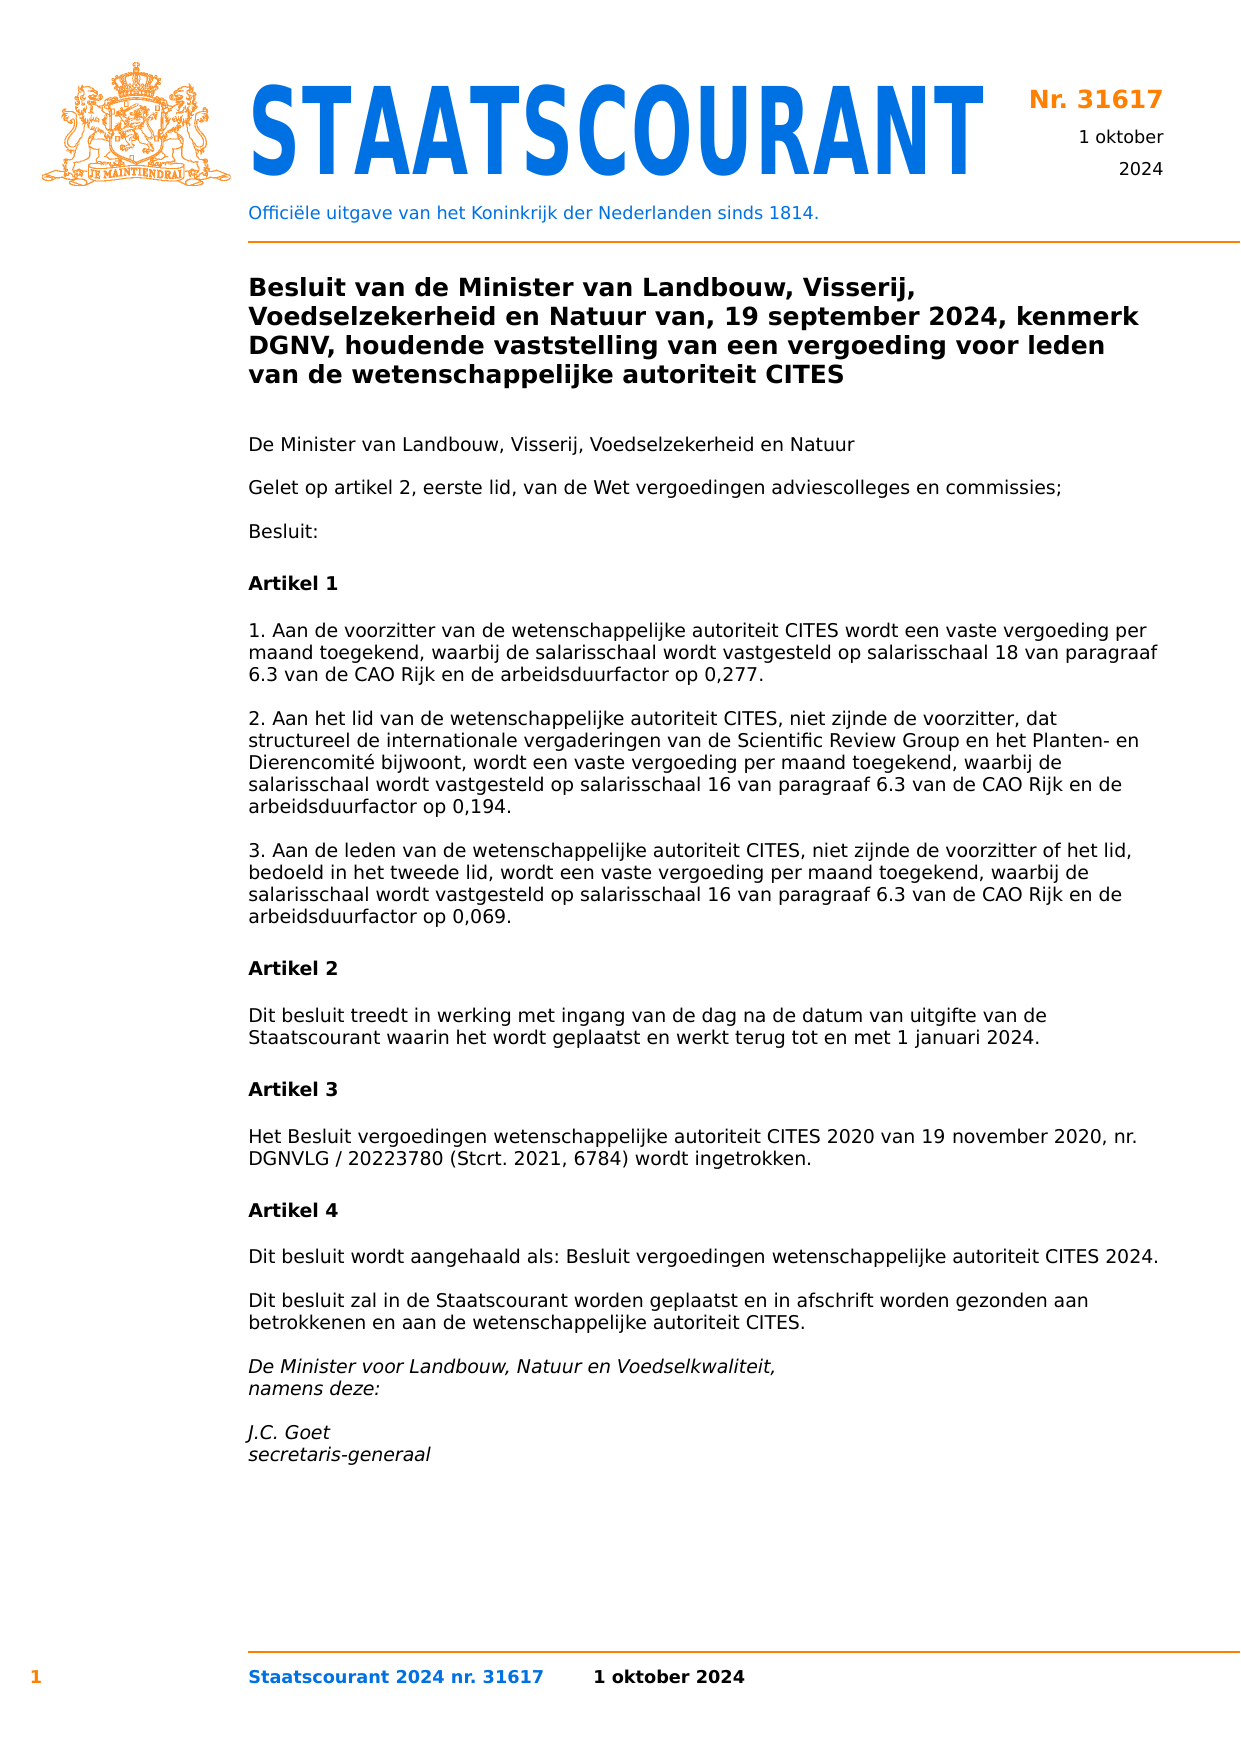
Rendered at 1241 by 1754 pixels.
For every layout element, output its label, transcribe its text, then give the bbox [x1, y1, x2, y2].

table_header STAATSCOURANT [248, 62, 998, 203]
text De Minister voor Landbouw, Natuur en Voedselkwaliteit, namens deze: J.C. Goet secretaris-generaal [248, 1356, 1163, 1466]
table_header [25, 62, 248, 241]
picture [41, 62, 231, 186]
table_cell Officiële uitgave van het Koninkrijk der Nederlanden sinds 1814. [248, 203, 1240, 241]
text Het Besluit vergoedingen wetenschappelijke autoriteit CITES 2020 van 19 november 2020, nr. DGNVLG / 20223780 (Stcrt. 2021, 6784) wordt ingetrokken. [248, 1126, 1163, 1169]
text Dit besluit zal in de Staatscourant worden geplaatst en in afschrift worden gezonden aan betrokkenen en aan de wetenschappelijke autoriteit CITES. [248, 1290, 1163, 1334]
text Dit besluit wordt aangehaald als: Besluit vergoedingen wetenschappelijke autoriteit CITES 2024. [248, 1246, 1163, 1268]
text 3. Aan de leden van de wetenschappelijke autoriteit CITES, niet zijnde de voorzitter of het lid, bedoeld in het tweede lid, wordt een vaste vergoeding per maand toegekend, waarbij de salarisschaal wordt vastgesteld op salarisschaal 16 van paragraaf 6.3 van de CAO Rijk en de arbeidsduurfactor op 0,069. [248, 840, 1163, 928]
table_cell 2024 [998, 153, 1240, 203]
table_header Nr. 31617 [998, 62, 1240, 121]
text De Minister van Landbouw, Visserij, Voedselzekerheid en Natuur [248, 433, 1163, 455]
subtitle Artikel 2 [248, 958, 1163, 979]
subtitle Besluit van de Minister van Landbouw, Visserij, Voedselzekerheid en Natuur van, 19 september 2024, kenmerk DGNV, houdende vaststelling van een vergoeding voor leden van de wetenschappelijke autoriteit CITES [248, 273, 1163, 390]
text 2. Aan het lid van de wetenschappelijke autoriteit CITES, niet zijnde de voorzitter, dat structureel de internationale vergaderingen van de Scientific Review Group en het Planten- en Dierencomité bijwoont, wordt een vaste vergoeding per maand toegekend, waarbij de salarisschaal wordt vastgesteld op salarisschaal 16 van paragraaf 6.3 van de CAO Rijk en de arbeidsduurfactor op 0,194. [248, 708, 1163, 818]
text Dit besluit treedt in werking met ingang van de dag na de datum van uitgifte van de Staatscourant waarin het wordt geplaatst en werkt terug tot en met 1 januari 2024. [248, 1004, 1163, 1048]
text 1. Aan de voorzitter van de wetenschappelijke autoriteit CITES wordt een vaste vergoeding per maand toegekend, waarbij de salarisschaal wordt vastgesteld op salarisschaal 18 van paragraaf 6.3 van de CAO Rijk en de arbeidsduurfactor op 0,277. [248, 620, 1163, 686]
text Gelet op artikel 2, eerste lid, van de Wet vergoedingen adviescolleges en commissies; [248, 477, 1163, 499]
text Besluit: [248, 521, 1163, 543]
table_cell 1 oktober [998, 121, 1240, 153]
subtitle Artikel 4 [248, 1199, 1163, 1221]
subtitle Artikel 1 [248, 573, 1163, 595]
subtitle Artikel 3 [248, 1078, 1163, 1101]
